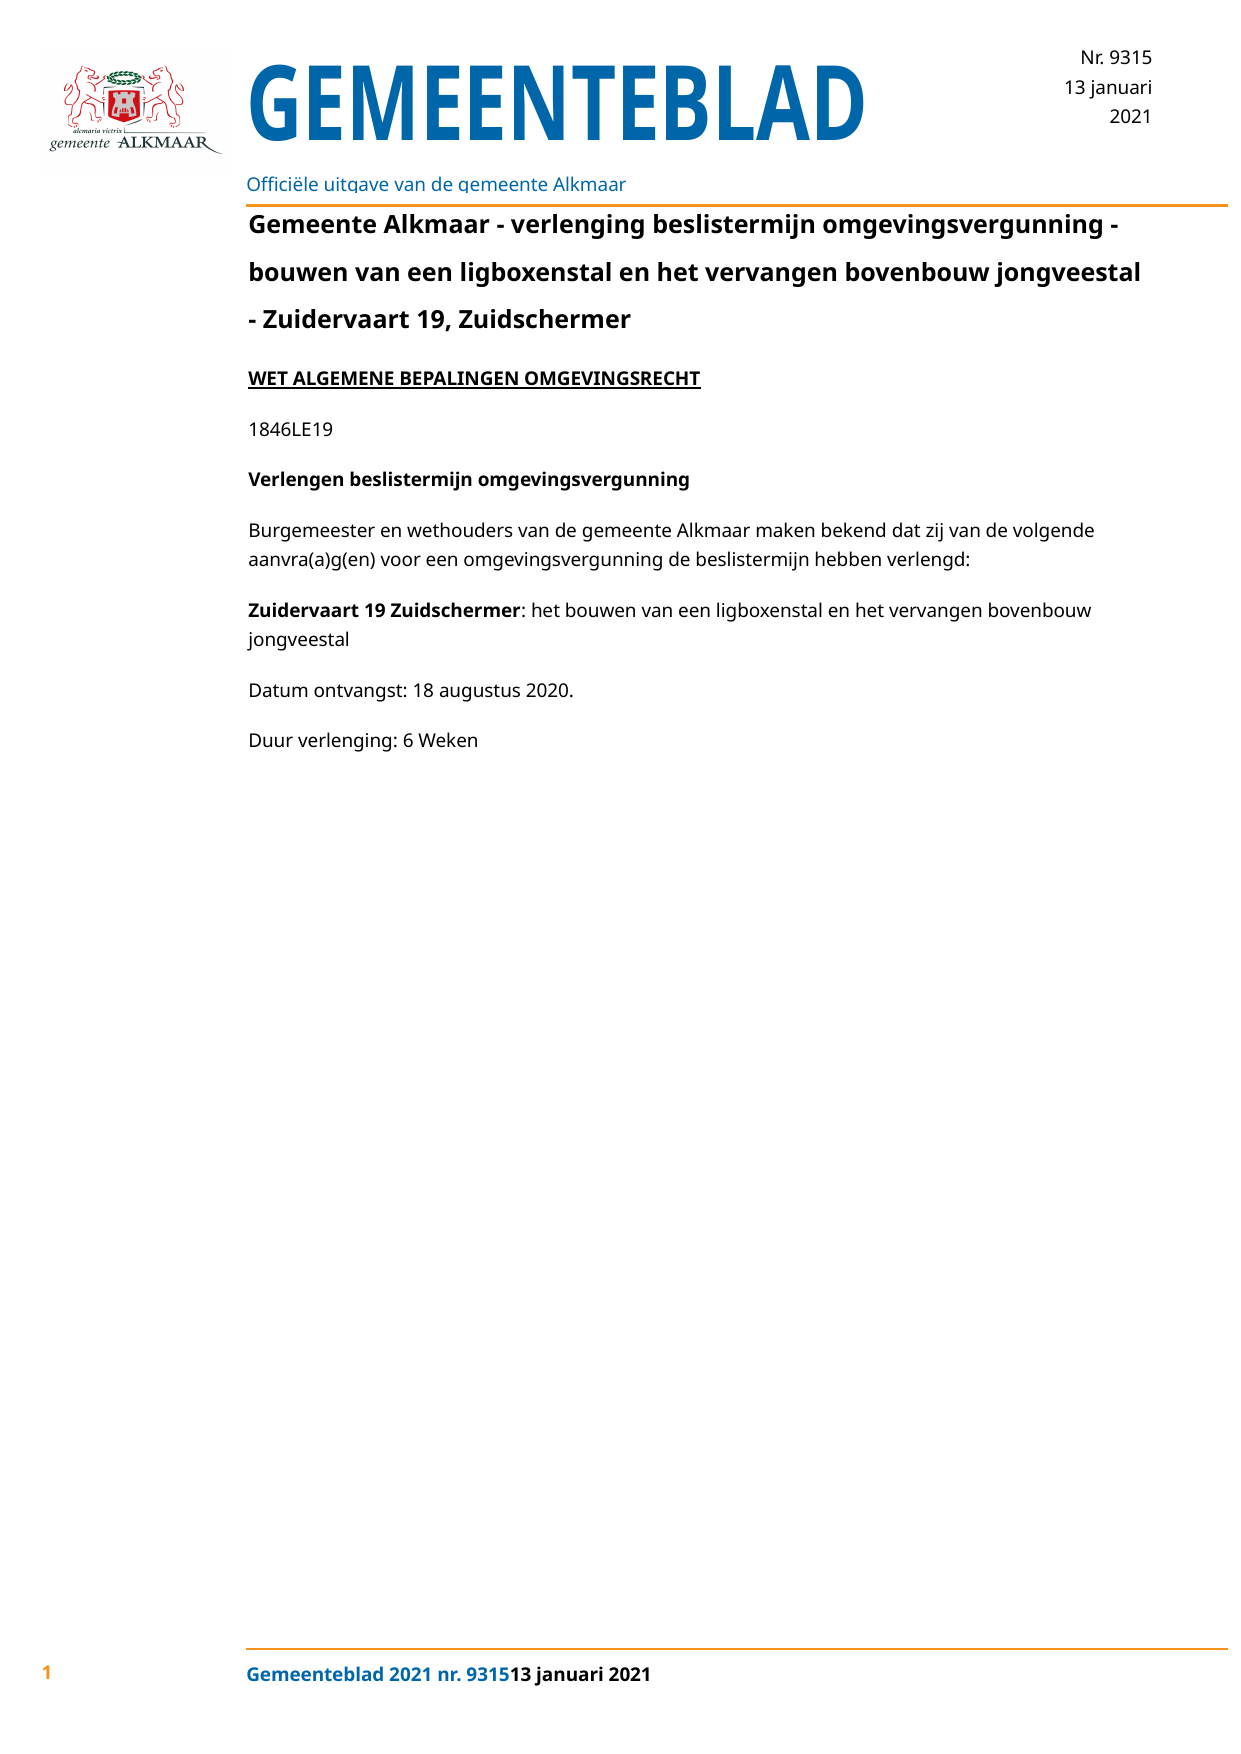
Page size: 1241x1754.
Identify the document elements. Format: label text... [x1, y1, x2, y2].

text WET ALGEMENE BEPALINGEN OMGEVINGSRECHT [248, 366, 1152, 391]
text Verlengen beslistermijn omgevingsvergunning [248, 466, 1152, 492]
text Duur verlenging: 6 Weken [248, 727, 1152, 753]
text 1846LE19 [248, 416, 1152, 442]
picture [41, 47, 231, 172]
text Zuidervaart 19 Zuidschermer: het bouwen van een ligboxenstal en het vervangen bovenbouw jongveestal [248, 597, 1152, 652]
text Burgemeester en wethouders van de gemeente Alkmaar maken bekend dat zij van de volgende aanvra(a)g(en) voor een omgevingsvergunning de beslistermijn hebben verlengd: [248, 517, 1152, 572]
text Gemeente Alkmaar - verlenging beslistermijn omgevingsvergunning - bouwen van een ligboxenstal en het vervangen bovenbouw jongveestal - Zuidervaart 19, Zuidschermer [248, 207, 1152, 336]
text Datum ontvangst: 18 augustus 2020. [248, 677, 1152, 702]
